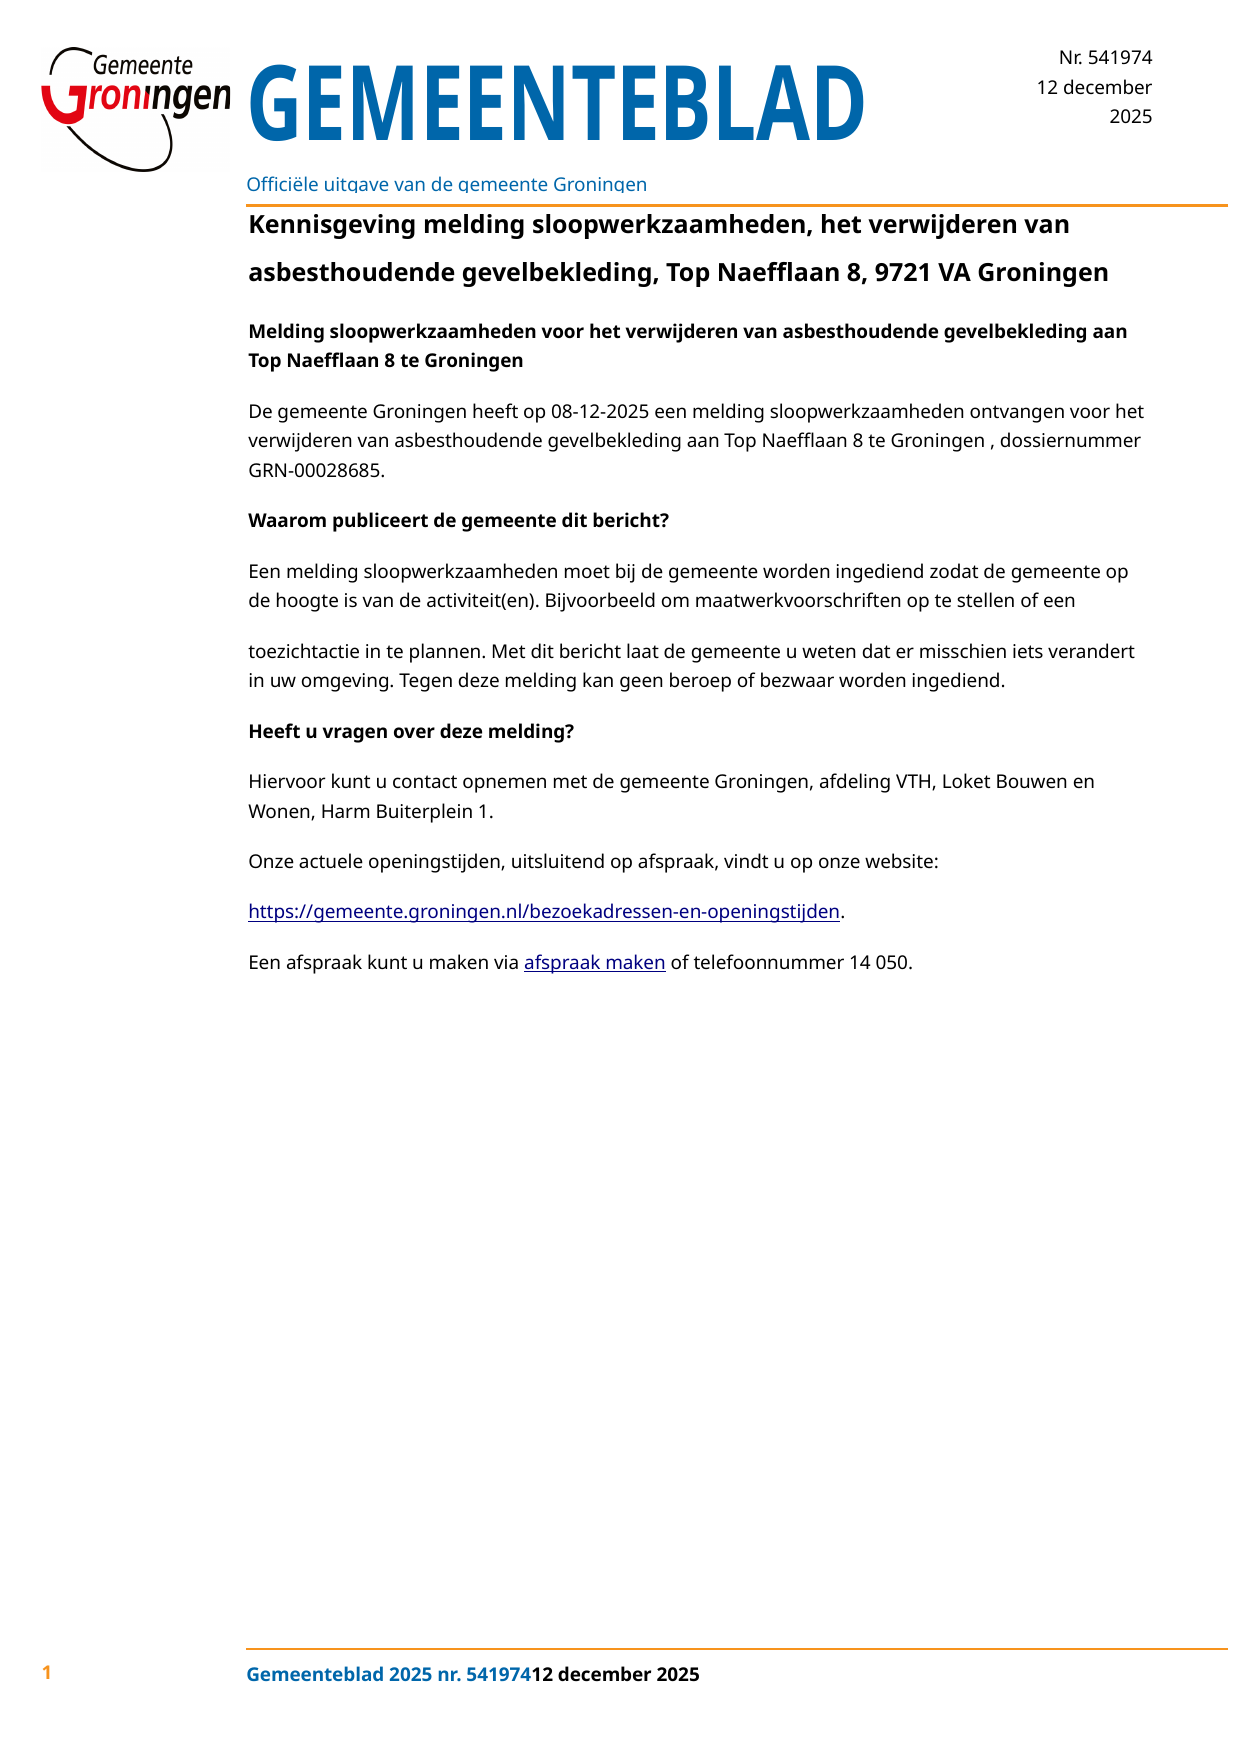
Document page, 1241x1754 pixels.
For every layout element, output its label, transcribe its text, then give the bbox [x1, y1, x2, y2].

text Melding sloopwerkzaamheden voor het verwijderen van asbesthoudende gevelbekleding aan Top Naefflaan 8 te Groningen [248, 318, 1152, 373]
text Hiervoor kunt u contact opnemen met de gemeente Groningen, afdeling VTH, Loket Bouwen en Wonen, Harm Buiterplein 1. [248, 768, 1152, 824]
text Heeft u vragen over deze melding? [248, 718, 1152, 744]
text De gemeente Groningen heeft op 08-12-2025 een melding sloopwerkzaamheden ontvangen voor het verwijderen van asbesthoudende gevelbekleding aan Top Naefflaan 8 te Groningen , dossiernummer GRN-00028685. [248, 398, 1152, 483]
picture [41, 47, 231, 172]
text Kennisgeving melding sloopwerkzaamheden, het verwijderen van asbesthoudende gevelbekleding, Top Naefflaan 8, 9721 VA Groningen [248, 207, 1152, 288]
text Een melding sloopwerkzaamheden moet bij de gemeente worden ingediend zodat de gemeente op de hoogte is van de activiteit(en). Bijvoorbeeld om maatwerkvoorschriften op te stellen of een [248, 558, 1152, 613]
text toezichtactie in te plannen. Met dit bericht laat de gemeente u weten dat er misschien iets verandert in uw omgeving. Tegen deze melding kan geen beroep of bezwaar worden ingediend. [248, 638, 1152, 693]
text Onze actuele openingstijden, uitsluitend op afspraak, vindt u op onze website: [248, 848, 1152, 874]
text Waarom publiceert de gemeente dit bericht? [248, 507, 1152, 533]
text https://gemeente.groningen.nl/bezoekadressen-en-openingstijden. [248, 899, 1152, 924]
text Een afspraak kunt u maken via afspraak maken of telefoonnummer 14 050. [248, 949, 1152, 975]
